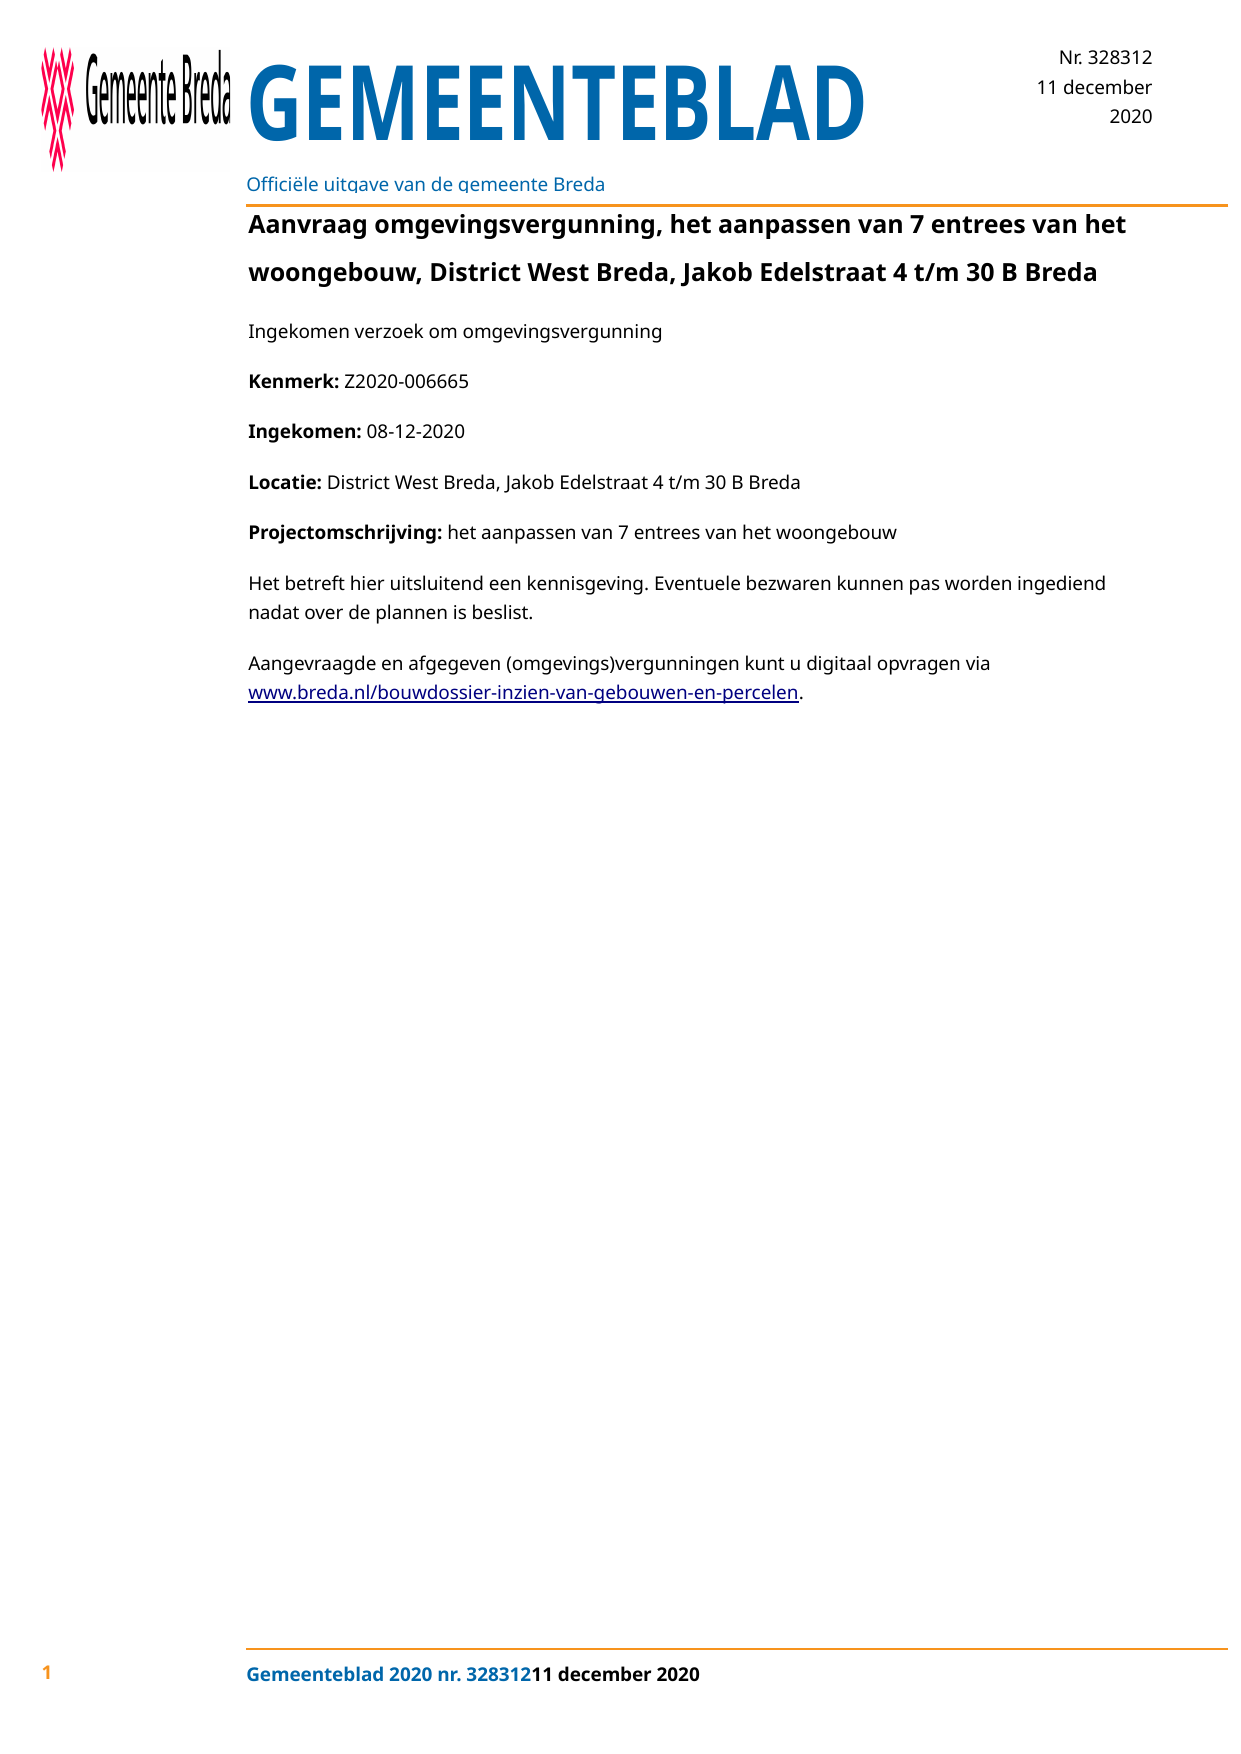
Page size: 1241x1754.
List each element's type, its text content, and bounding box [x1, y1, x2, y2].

text Aangevraagde en afgegeven (omgevings)vergunningen kunt u digitaal opvragen via www.breda.nl/bouwdossier-inzien-van-gebouwen-en-percelen. [248, 650, 1152, 705]
text Het betreft hier uitsluitend een kennisgeving. Eventuele bezwaren kunnen pas worden ingediend nadat over de plannen is beslist. [248, 570, 1152, 625]
text Ingekomen verzoek om omgevingsvergunning [248, 318, 1152, 344]
text Kenmerk: Z2020-006665 [248, 368, 1152, 394]
text Ingekomen: 08-12-2020 [248, 419, 1152, 444]
picture [41, 47, 231, 172]
text Aanvraag omgevingsvergunning, het aanpassen van 7 entrees van het woongebouw, District West Breda, Jakob Edelstraat 4 t/m 30 B Breda [248, 207, 1152, 288]
text Projectomschrijving: het aanpassen van 7 entrees van het woongebouw [248, 519, 1152, 545]
text Locatie: District West Breda, Jakob Edelstraat 4 t/m 30 B Breda [248, 469, 1152, 495]
